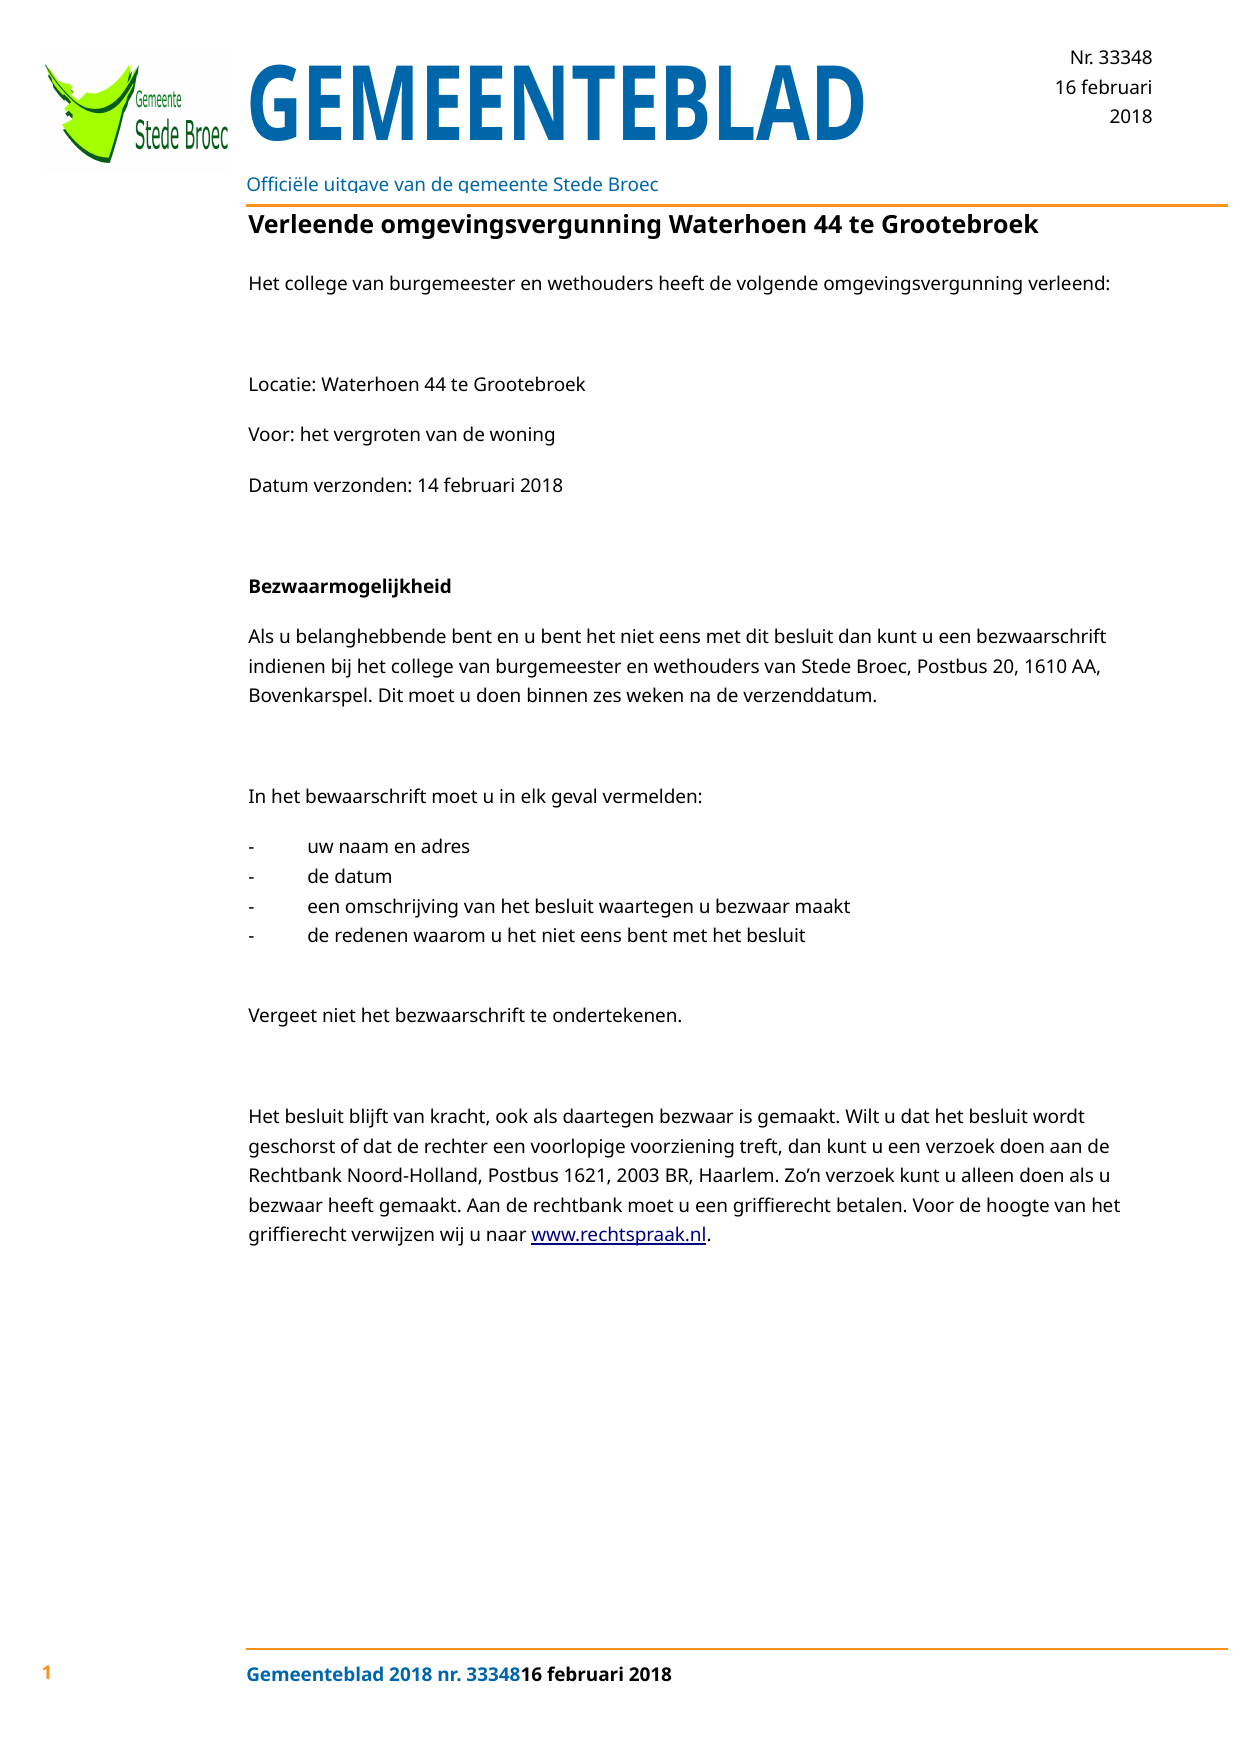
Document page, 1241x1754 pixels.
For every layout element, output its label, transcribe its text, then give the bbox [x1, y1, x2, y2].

list uw naam en adres [248, 834, 1152, 859]
text Voor: het vergroten van de woning [248, 422, 1152, 447]
text In het bewaarschrift moet u in elk geval vermelden: [248, 783, 1152, 809]
text Datum verzonden: 14 februari 2018 [248, 472, 1152, 498]
list de redenen waarom u het niet eens bent met het besluit [248, 922, 1152, 948]
picture [41, 47, 231, 172]
text Locatie: Waterhoen 44 te Grootebroek [248, 371, 1152, 397]
text Vergeet niet het bezwaarschrift te ondertekenen. [248, 1002, 1152, 1028]
list een omschrijving van het besluit waartegen u bezwaar maakt [248, 893, 1152, 918]
list de datum [248, 863, 1152, 889]
text Het besluit blijft van kracht, ook als daartegen bezwaar is gemaakt. Wilt u dat het besluit wordt geschorst of dat de rechter een voorlopige voorziening treft, dan kunt u een verzoek doen aan de Rechtbank Noord-Holland, Postbus 1621, 2003 BR, Haarlem. Zo’n verzoek kunt u alleen doen als u bezwaar heeft gemaakt. Aan de rechtbank moet u een griffierecht betalen. Voor de hoogte van het griffierecht verwijzen wij u naar www.rechtspraak.nl. [248, 1103, 1152, 1247]
text Het college van burgemeester en wethouders heeft de volgende omgevingsvergunning verleend: [248, 270, 1152, 296]
text Verleende omgevingsvergunning Waterhoen 44 te Grootebroek [248, 207, 1152, 241]
text Bezwaarmogelijkheid [248, 573, 1152, 598]
text Als u belanghebbende bent en u bent het niet eens met dit besluit dan kunt u een bezwaarschrift indienen bij het college van burgemeester en wethouders van Stede Broec, Postbus 20, 1610 AA, Bovenkarspel. Dit moet u doen binnen zes weken na de verzenddatum. [248, 623, 1152, 708]
